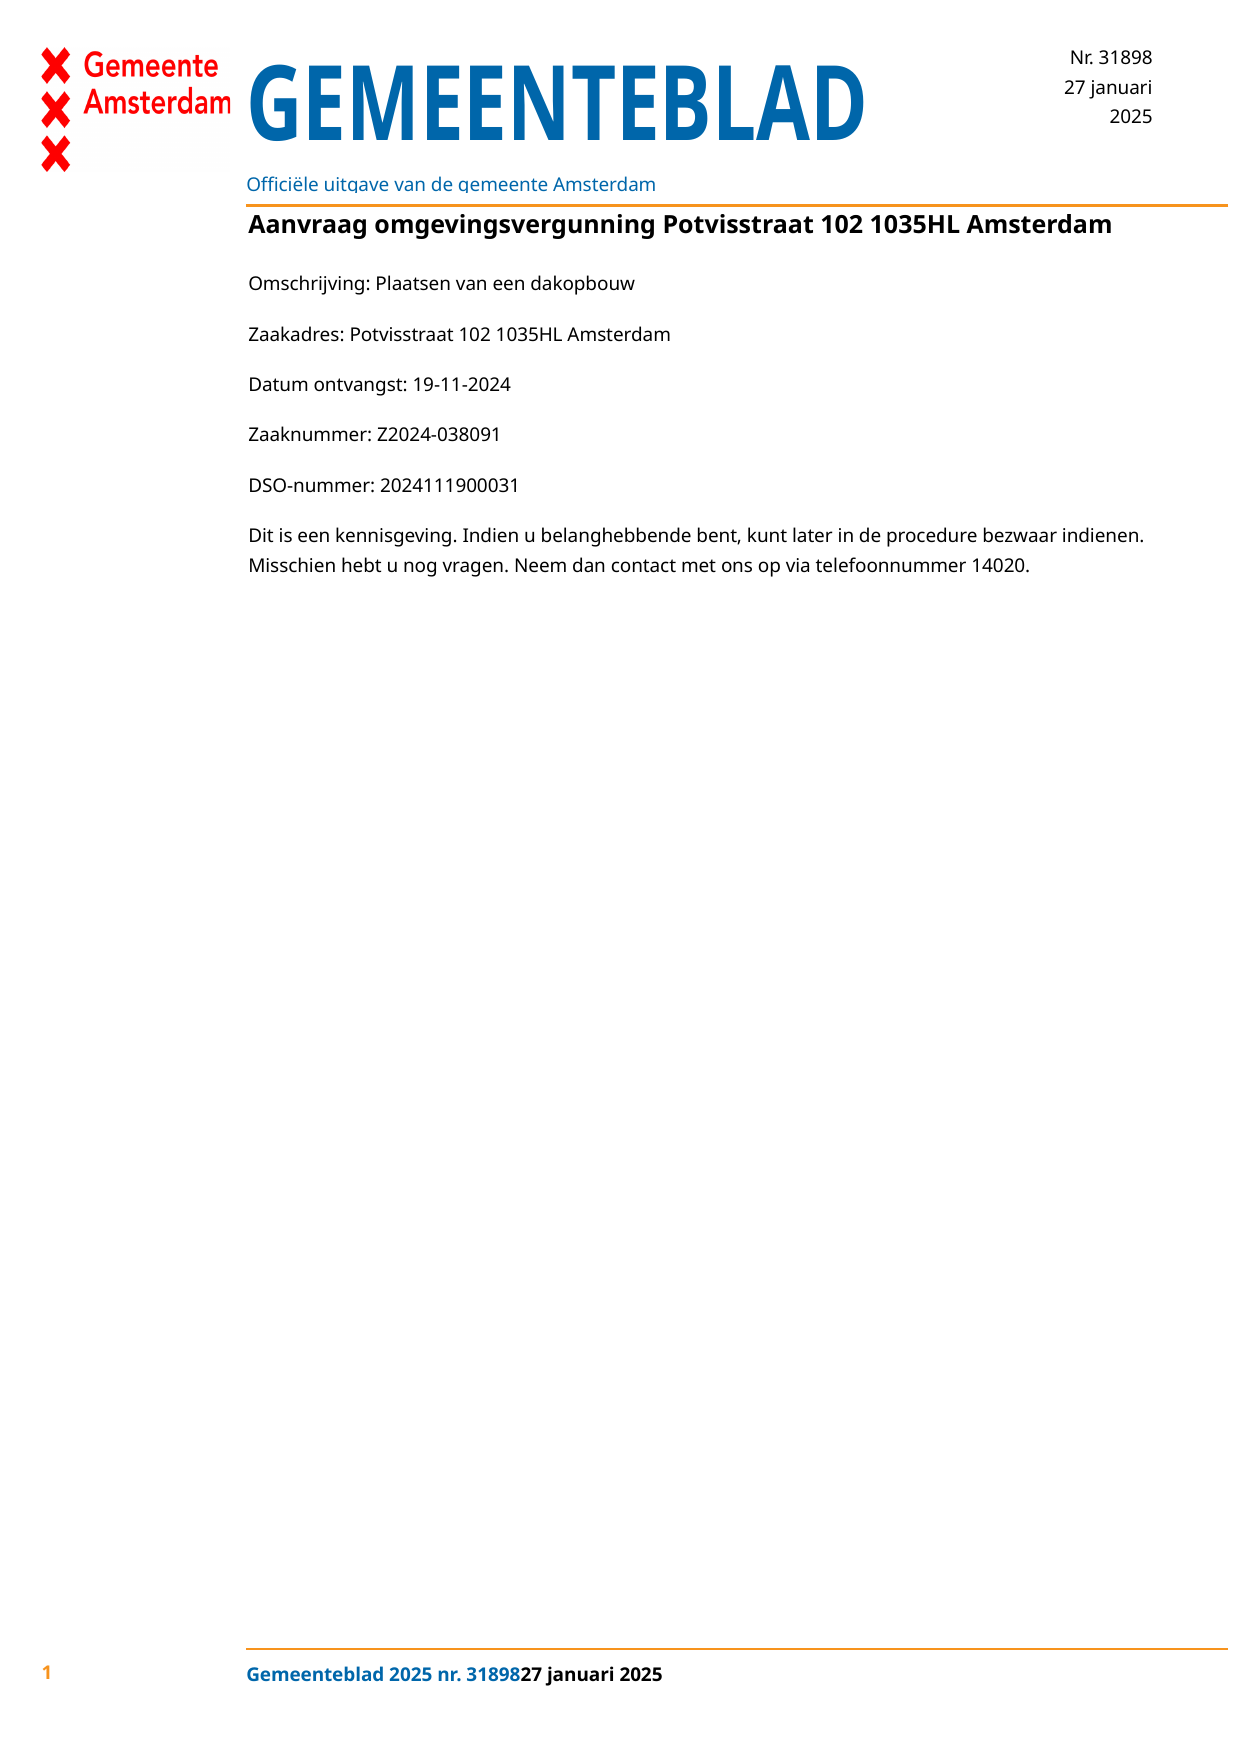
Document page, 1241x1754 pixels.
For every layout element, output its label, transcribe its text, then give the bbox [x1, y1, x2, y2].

text DSO-nummer: 2024111900031 [248, 472, 1152, 498]
picture [41, 47, 231, 172]
text Zaaknummer: Z2024-038091 [248, 422, 1152, 447]
text Omschrijving: Plaatsen van een dakopbouw [248, 270, 1152, 296]
text Datum ontvangst: 19-11-2024 [248, 371, 1152, 397]
text Aanvraag omgevingsvergunning Potvisstraat 102 1035HL Amsterdam [248, 207, 1152, 241]
text Dit is een kennisgeving. Indien u belanghebbende bent, kunt later in de procedure bezwaar indienen. Misschien hebt u nog vragen. Neem dan contact met ons op via telefoonnummer 14020. [248, 522, 1152, 578]
text Zaakadres: Potvisstraat 102 1035HL Amsterdam [248, 321, 1152, 346]
